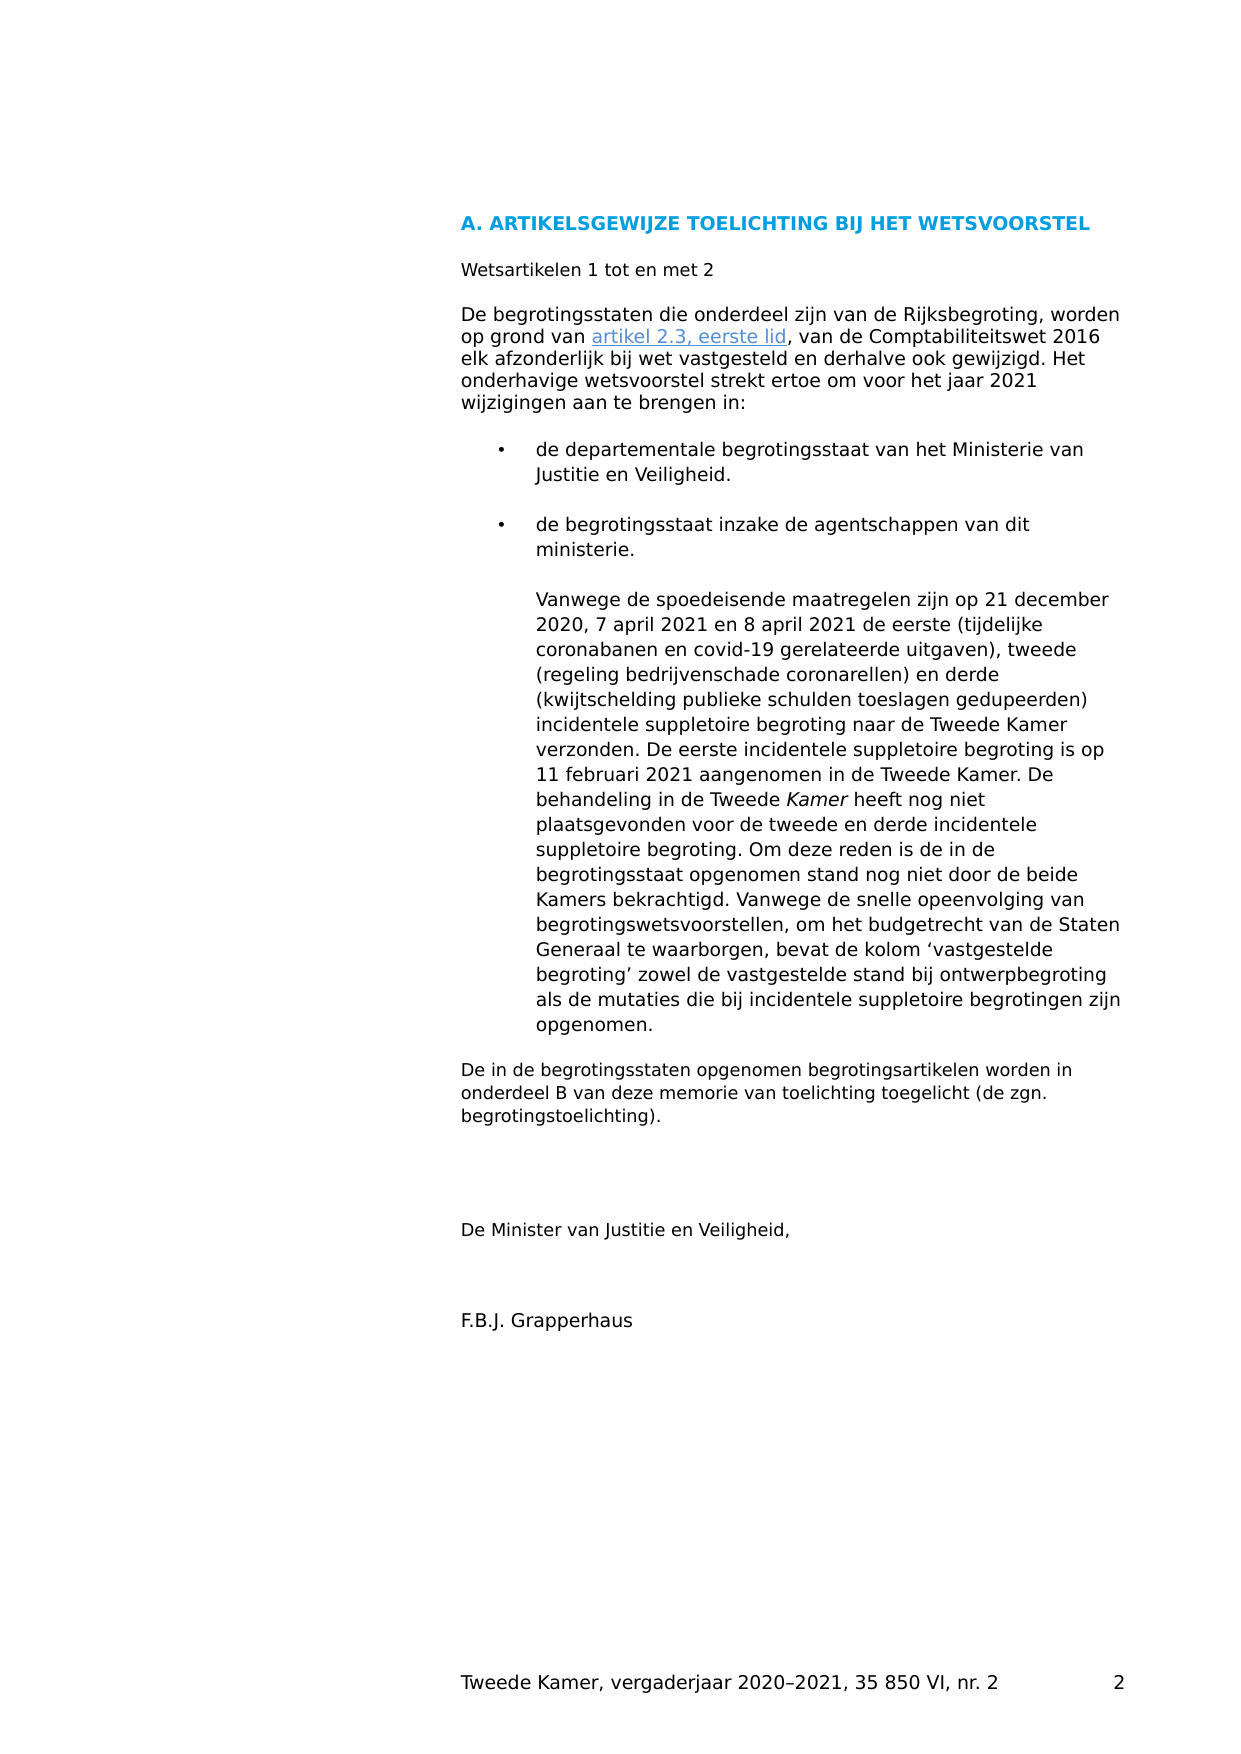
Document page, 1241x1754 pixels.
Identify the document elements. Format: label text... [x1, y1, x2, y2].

title A. ARTIKELSGEWIJZE TOELICHTING BIJ HET WETSVOORSTEL [461, 213, 1125, 235]
text F.B.J. Grapperhaus [461, 1310, 1125, 1332]
text Wetsartikelen 1 tot en met 2 [461, 258, 1125, 281]
list Vanwege de spoedeisende maatregelen zijn op 21 december 2020, 7 april 2021 en 8 april 2021 de eerste (tijdelijke coronabanen en covid-19 gerelateerde uitgaven), tweede (regeling bedrijvenschade coronarellen) en derde (kwijtschelding publieke schulden toeslagen gedupeerden) incidentele suppletoire begroting naar de Tweede Kamer verzonden. De eerste incidentele suppletoire begroting is op 11 februari 2021 aangenomen in de Tweede Kamer. De behandeling in de Tweede Kamer heeft nog niet plaatsgevonden voor de tweede en derde incidentele suppletoire begroting. Om deze reden is de in de begrotingsstaat opgenomen stand nog niet door de beide Kamers bekrachtigd. Vanwege de snelle opeenvolging van begrotingswetsvoorstellen, om het budgetrecht van de Staten Generaal te waarborgen, bevat de kolom ‘vastgestelde begroting’ zowel de vastgestelde stand bij ontwerpbegroting als de mutaties die bij incidentele suppletoire begrotingen zijn opgenomen. [498, 586, 1125, 1036]
text De in de begrotingsstaten opgenomen begrotingsartikelen worden in onderdeel B van deze memorie van toelichting toegelicht (de zgn. begrotingstoelichting). [461, 1058, 1125, 1196]
list de departementale begrotingsstaat van het Ministerie van Justitie en Veiligheid. [498, 436, 1125, 511]
list de begrotingsstaat inzake de agentschappen van dit ministerie. [498, 511, 1125, 586]
text De begrotingsstaten die onderdeel zijn van de Rijksbegroting, worden op grond van artikel 2.3, eerste lid, van de Comptabiliteitswet 2016 elk afzonderlijk bij wet vastgesteld en derhalve ook gewijzigd. Het onderhavige wetsvoorstel strekt ertoe om voor het jaar 2021 wijzigingen aan te brengen in: [461, 304, 1125, 436]
text De Minister van Justitie en Veiligheid, [461, 1218, 1125, 1287]
